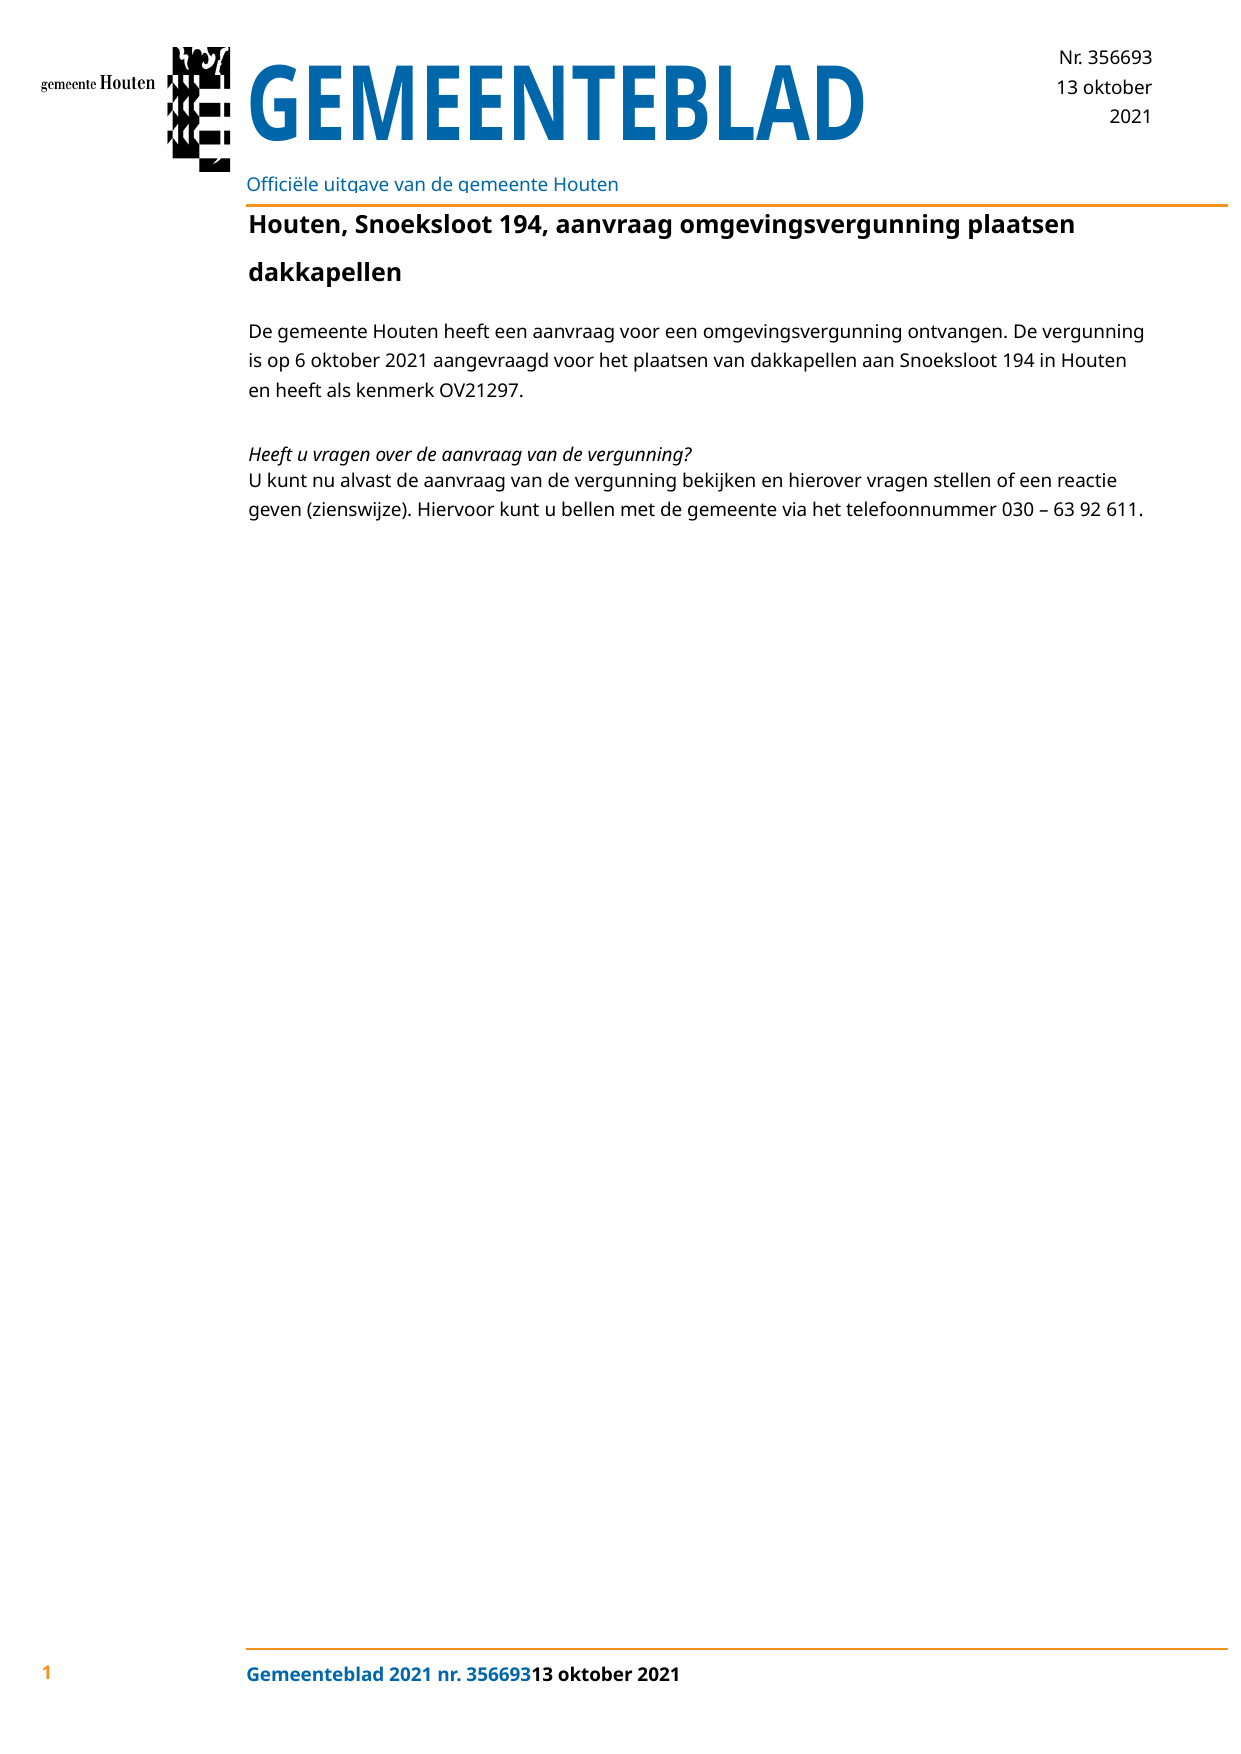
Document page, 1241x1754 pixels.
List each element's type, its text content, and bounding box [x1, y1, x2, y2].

text Heeft u vragen over de aanvraag van de vergunning? [248, 441, 1152, 467]
text Houten, Snoeksloot 194, aanvraag omgevingsvergunning plaatsen dakkapellen [248, 207, 1152, 288]
text De gemeente Houten heeft een aanvraag voor een omgevingsvergunning ontvangen. De vergunning is op 6 oktober 2021 aangevraagd voor het plaatsen van dakkapellen aan Snoeksloot 194 in Houten en heeft als kenmerk OV21297. [248, 318, 1152, 403]
text U kunt nu alvast de aanvraag van de vergunning bekijken en hierover vragen stellen of een reactie geven (zienswijze). Hiervoor kunt u bellen met de gemeente via het telefoonnummer 030 – 63 92 611. [248, 467, 1152, 522]
picture [41, 47, 231, 172]
